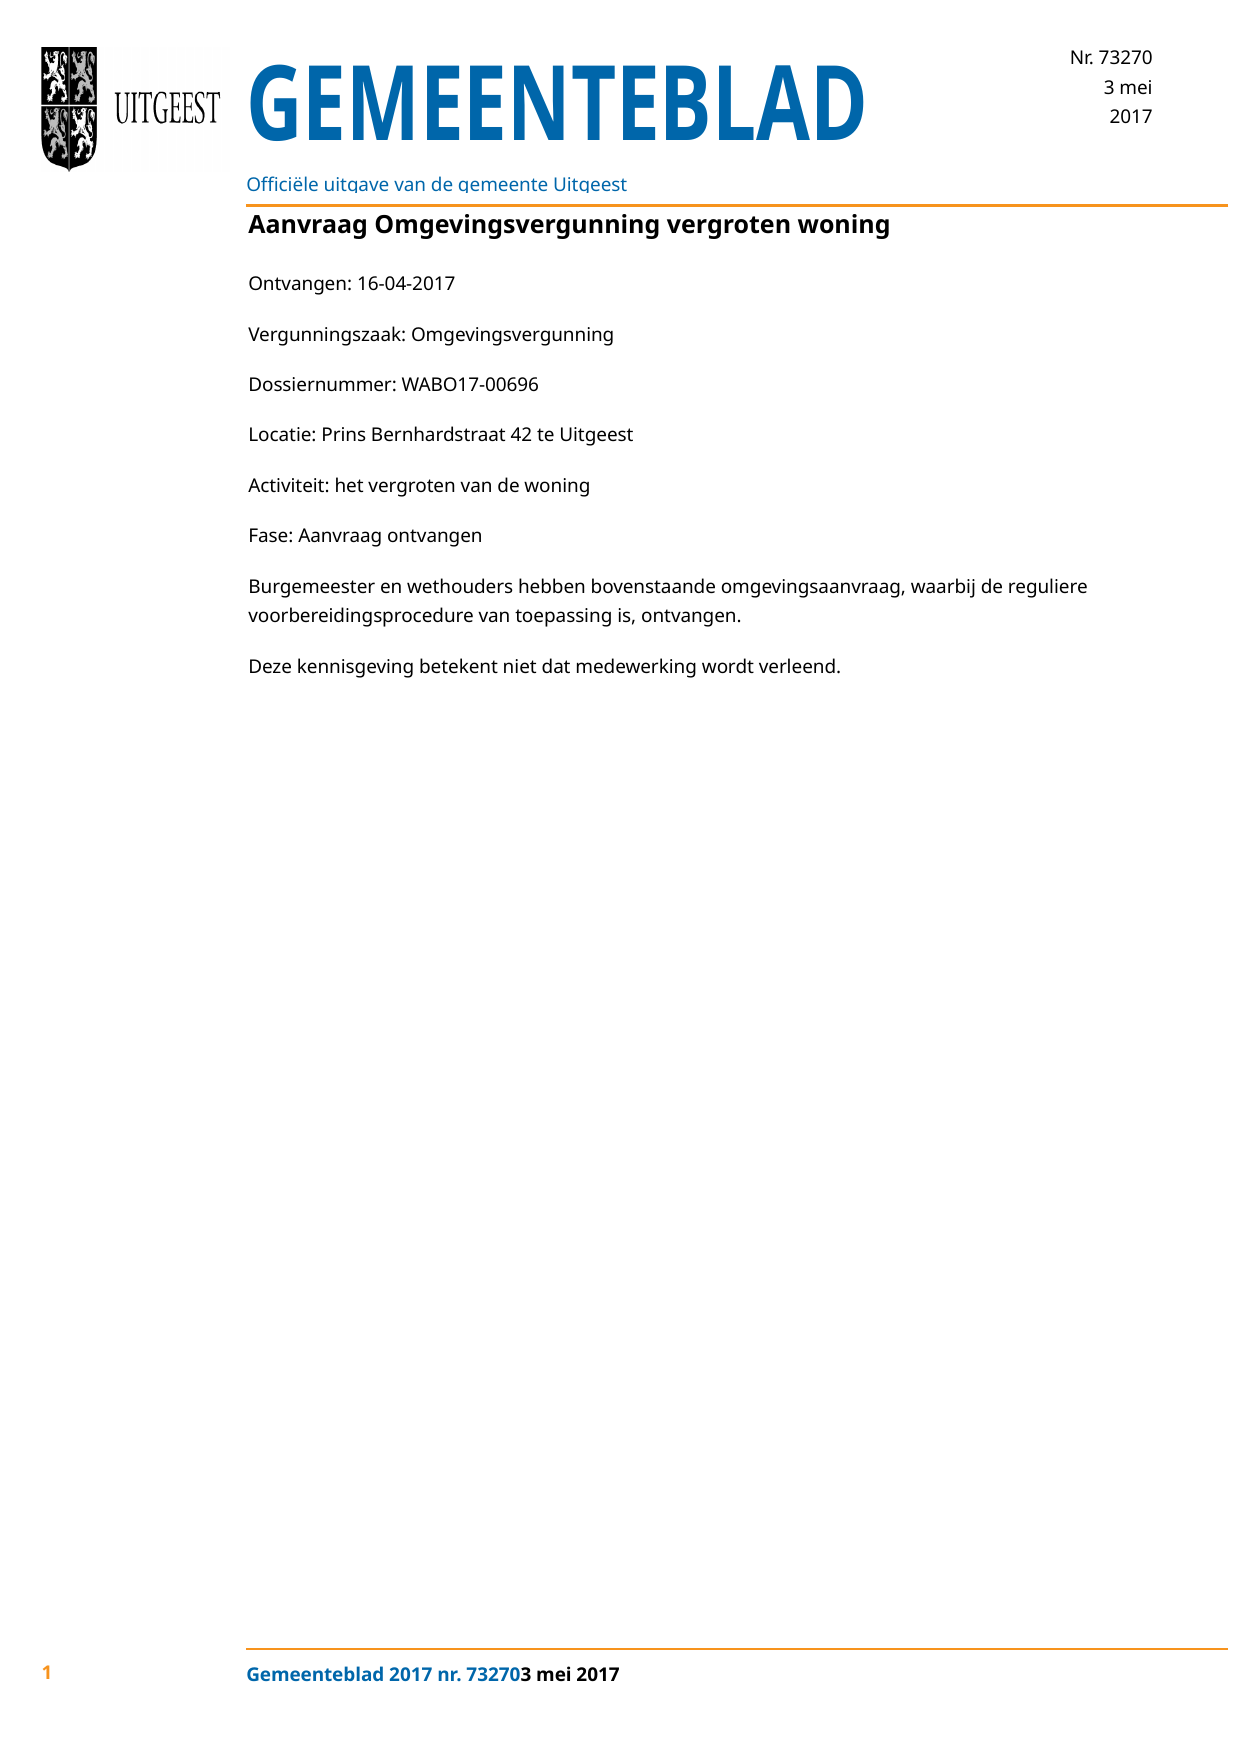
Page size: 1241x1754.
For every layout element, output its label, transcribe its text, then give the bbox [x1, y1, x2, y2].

text Vergunningszaak: Omgevingsvergunning [248, 321, 1152, 346]
text Ontvangen: 16-04-2017 [248, 270, 1152, 296]
text Fase: Aanvraag ontvangen [248, 522, 1152, 548]
text Burgemeester en wethouders hebben bovenstaande omgevingsaanvraag, waarbij de reguliere voorbereidingsprocedure van toepassing is, ontvangen. [248, 573, 1152, 628]
picture [41, 47, 231, 172]
text Aanvraag Omgevingsvergunning vergroten woning [248, 207, 1152, 241]
text Activiteit: het vergroten van de woning [248, 472, 1152, 498]
text Locatie: Prins Bernhardstraat 42 te Uitgeest [248, 422, 1152, 447]
text Deze kennisgeving betekent niet dat medewerking wordt verleend. [248, 653, 1152, 678]
text Dossiernummer: WABO17-00696 [248, 371, 1152, 397]
